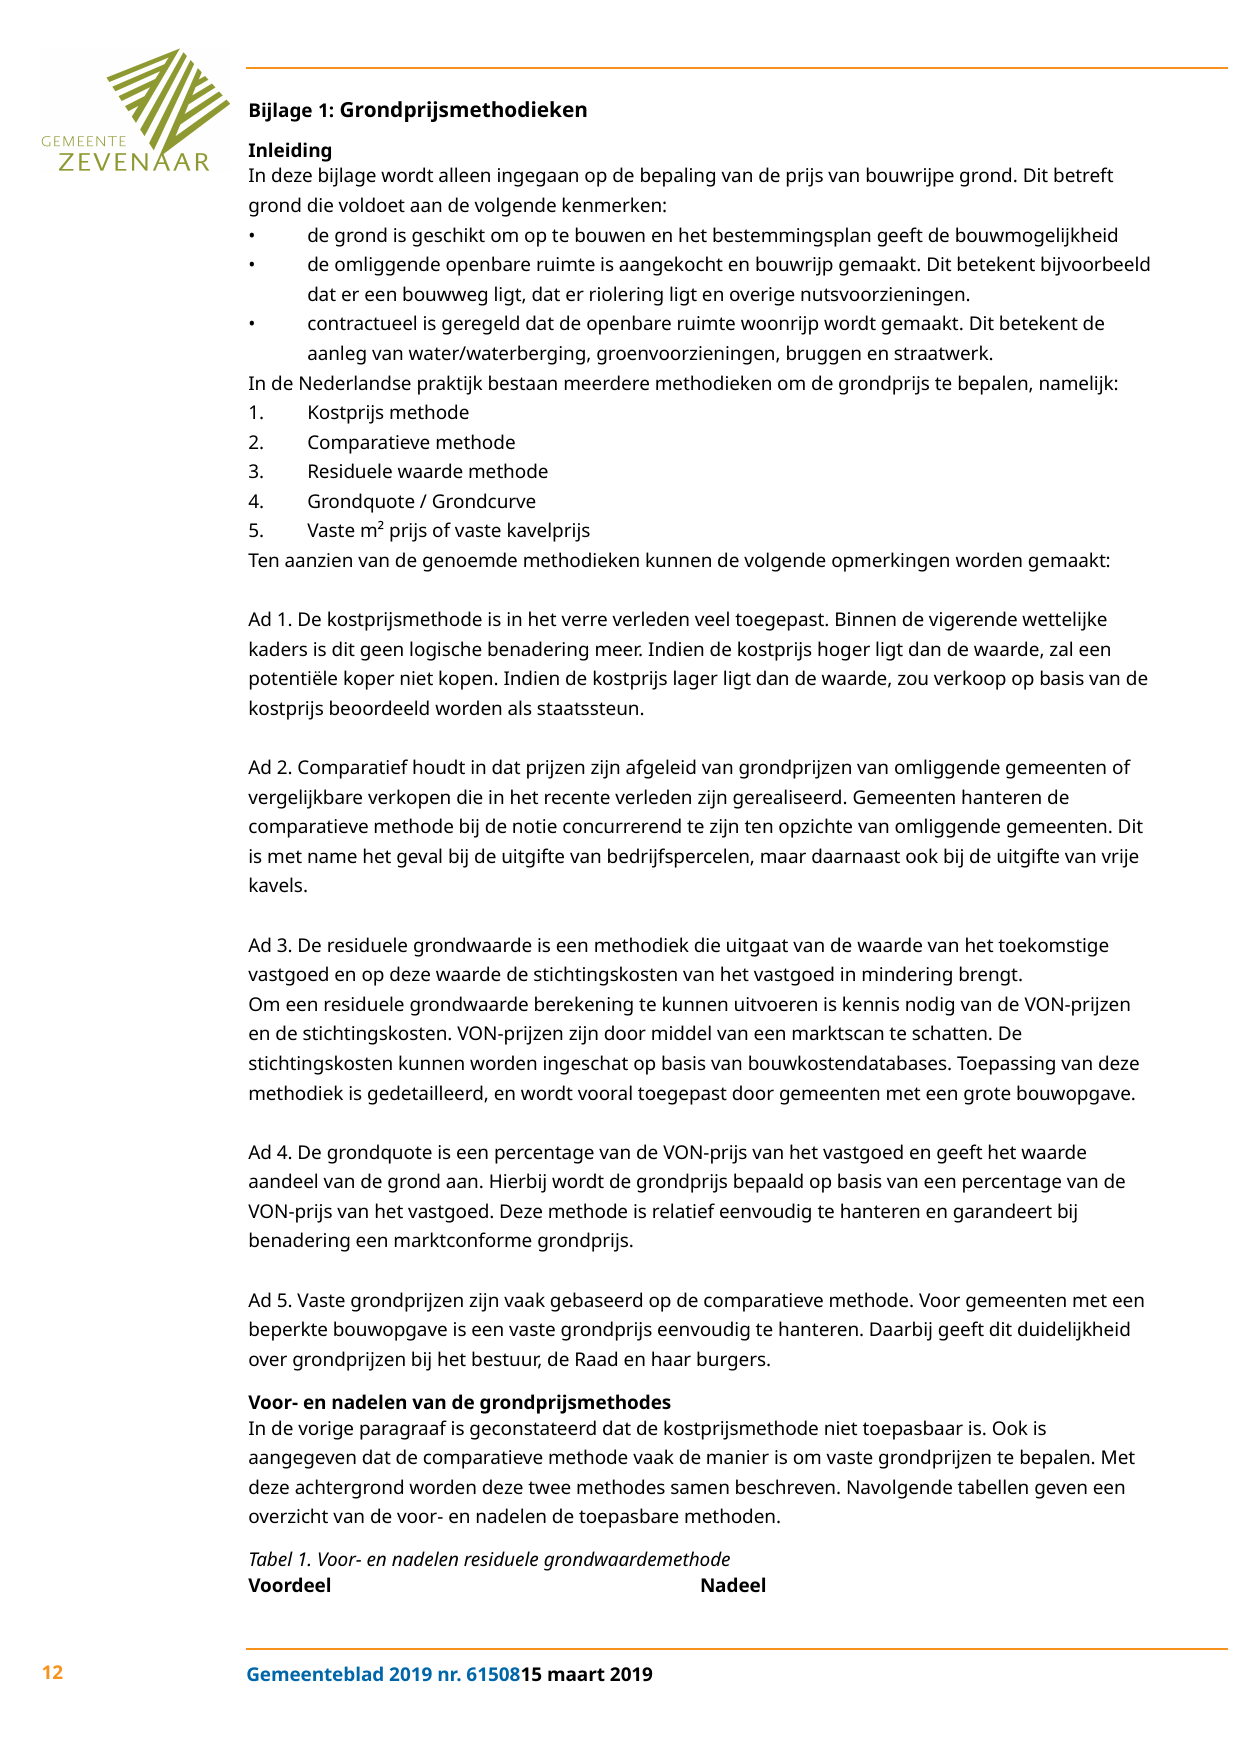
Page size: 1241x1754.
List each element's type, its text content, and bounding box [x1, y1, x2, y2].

text In deze bijlage wordt alleen ingegaan op de bepaling van de prijs van bouwrijpe grond. Dit betreft grond die voldoet aan de volgende kenmerken: [248, 163, 1152, 218]
text Voor- en nadelen van de grondprijsmethodes [248, 1389, 1152, 1415]
text Ad 1. De kostprijsmethode is in het verre verleden veel toegepast. Binnen de vigerende wettelijke kaders is dit geen logische benadering meer. Indien de kostprijs hoger ligt dan de waarde, zal een potentiële koper niet kopen. Indien de kostprijs lager ligt dan de waarde, zou verkoop op basis van de kostprijs beoordeeld worden als staatssteun. [248, 606, 1152, 721]
text Om een residuele grondwaarde berekening te kunnen uitvoeren is kennis nodig van de VON-prijzen en de stichtingskosten. VON-prijzen zijn door middel van een marktscan te schatten. De stichtingskosten kunnen worden ingeschat op basis van bouwkostendatabases. Toepassing van deze methodiek is gedetailleerd, en wordt vooral toegepast door gemeenten met een grote bouwopgave. [248, 991, 1152, 1105]
text Ad 2. Comparatief houdt in dat prijzen zijn afgeleid van grondprijzen van omliggende gemeenten of vergelijkbare verkopen die in het recente verleden zijn gerealiseerd. Gemeenten hanteren de comparatieve methode bij de notie concurrerend te zijn ten opzichte van omliggende gemeenten. Dit is met name het geval bij de uitgifte van bedrijfspercelen, maar daarnaast ook bij de uitgifte van vrije kavels. [248, 754, 1152, 898]
list Vaste m² prijs of vaste kavelprijs [248, 518, 1152, 543]
list Grondquote / Grondcurve [248, 488, 1152, 514]
list contractueel is geregeld dat de openbare ruimte woonrijp wordt gemaakt. Dit betekent de aanleg van water/waterberging, groenvoorzieningen, bruggen en straatwerk. [248, 311, 1152, 366]
text In de vorige paragraaf is geconstateerd dat de kostprijsmethode niet toepasbaar is. Ook is aangegeven dat de comparatieve methode vaak de manier is om vaste grondprijzen te bepalen. Met deze achtergrond worden deze twee methodes samen beschreven. Navolgende tabellen geven een overzicht van de voor- en nadelen de toepasbare methoden. [248, 1415, 1152, 1529]
table_header Voordeel [248, 1573, 700, 1598]
list de omliggende openbare ruimte is aangekocht en bouwrijp gemaakt. Dit betekent bijvoorbeeld dat er een bouwweg ligt, dat er riolering ligt en overige nutsvoorzieningen. [248, 251, 1152, 307]
list Kostprijs methode [248, 399, 1152, 425]
text Bijlage 1: Grondprijsmethodieken [248, 95, 1152, 123]
text Inleiding [248, 137, 1152, 163]
list de grond is geschikt om op te bouwen en het bestemmingsplan geeft de bouwmogelijkheid [248, 222, 1152, 247]
text Ad 5. Vaste grondprijzen zijn vaak gebaseerd op de comparatieve methode. Voor gemeenten met een beperkte bouwopgave is een vaste grondprijs eenvoudig te hanteren. Daarbij geeft dit duidelijkheid over grondprijzen bij het bestuur, de Raad en haar burgers. [248, 1287, 1152, 1372]
text Ad 4. De grondquote is een percentage van de VON-prijs van het vastgoed en geeft het waarde aandeel van de grond aan. Hierbij wordt de grondprijs bepaald op basis van een percentage van de VON-prijs van het vastgoed. Deze methode is relatief eenvoudig te hanteren en garandeert bij benadering een marktconforme grondprijs. [248, 1139, 1152, 1253]
picture [41, 47, 231, 172]
list Residuele waarde methode [248, 458, 1152, 484]
text Tabel 1. Voor- en nadelen residuele grondwaardemethode [248, 1547, 1152, 1572]
text Ad 3. De residuele grondwaarde is een methodiek die uitgaat van de waarde van het toekomstige vastgoed en op deze waarde de stichtingskosten van het vastgoed in mindering brengt. [248, 932, 1152, 987]
text In de Nederlandse praktijk bestaan meerdere methodieken om de grondprijs te bepalen, namelijk: [248, 370, 1152, 395]
text Ten aanzien van de genoemde methodieken kunnen de volgende opmerkingen worden gemaakt: [248, 547, 1152, 573]
list Comparatieve methode [248, 429, 1152, 454]
table_header Nadeel [700, 1573, 1152, 1598]
